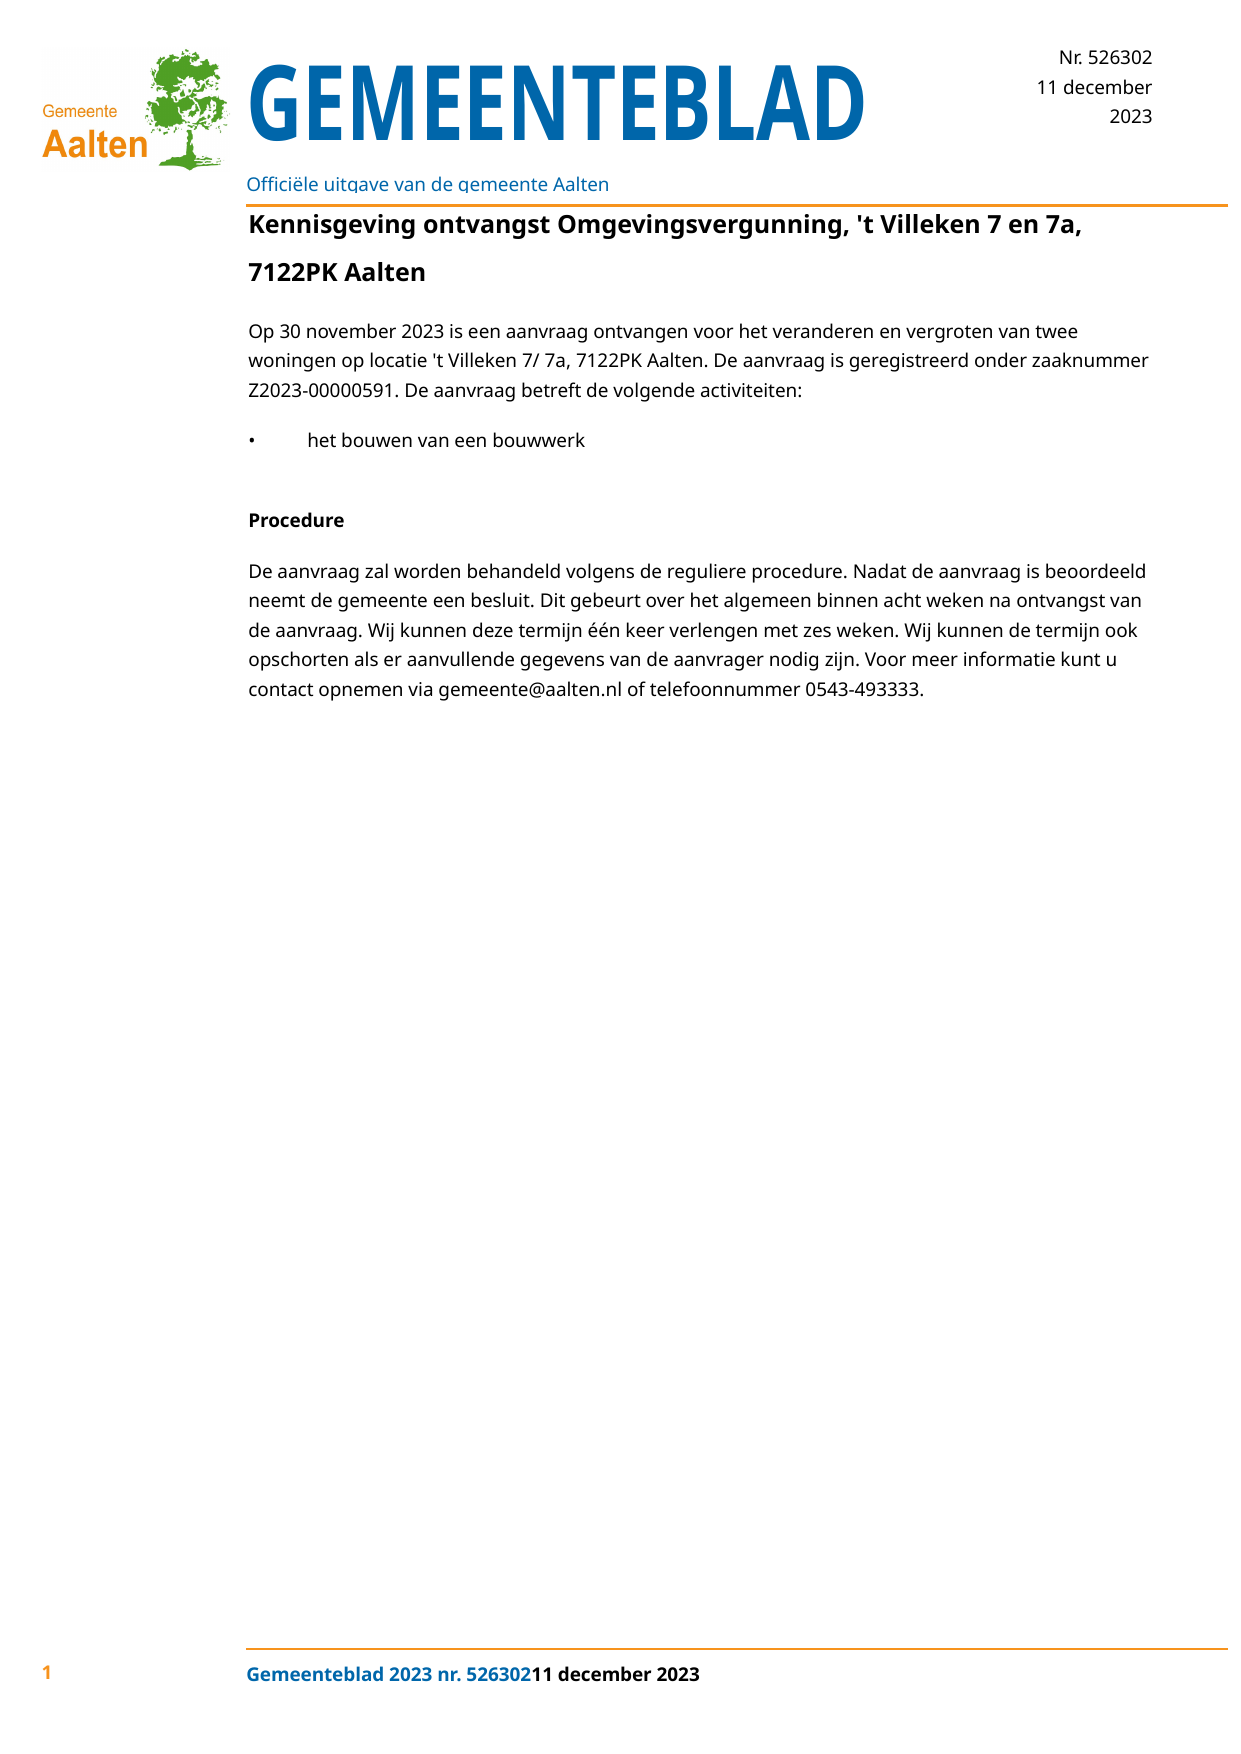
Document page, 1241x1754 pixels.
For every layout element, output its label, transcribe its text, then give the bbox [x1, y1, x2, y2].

text Op 30 november 2023 is een aanvraag ontvangen voor het veranderen en vergroten van twee woningen op locatie 't Villeken 7/ 7a, 7122PK Aalten. De aanvraag is geregistreerd onder zaaknummer Z2023-00000591. De aanvraag betreft de volgende activiteiten: [248, 318, 1152, 403]
text Kennisgeving ontvangst Omgevingsvergunning, 't Villeken 7 en 7a, 7122PK Aalten [248, 207, 1152, 288]
text Procedure [248, 507, 1152, 533]
picture [41, 47, 231, 172]
text De aanvraag zal worden behandeld volgens de reguliere procedure. Nadat de aanvraag is beoordeeld neemt de gemeente een besluit. Dit gebeurt over het algemeen binnen acht weken na ontvangst van de aanvraag. Wij kunnen deze termijn één keer verlengen met zes weken. Wij kunnen de termijn ook opschorten als er aanvullende gegevens van de aanvrager nodig zijn. Voor meer informatie kunt u contact opnemen via gemeente@aalten.nl of telefoonnummer 0543-493333. [248, 558, 1152, 702]
list het bouwen van een bouwwerk [248, 427, 1152, 453]
